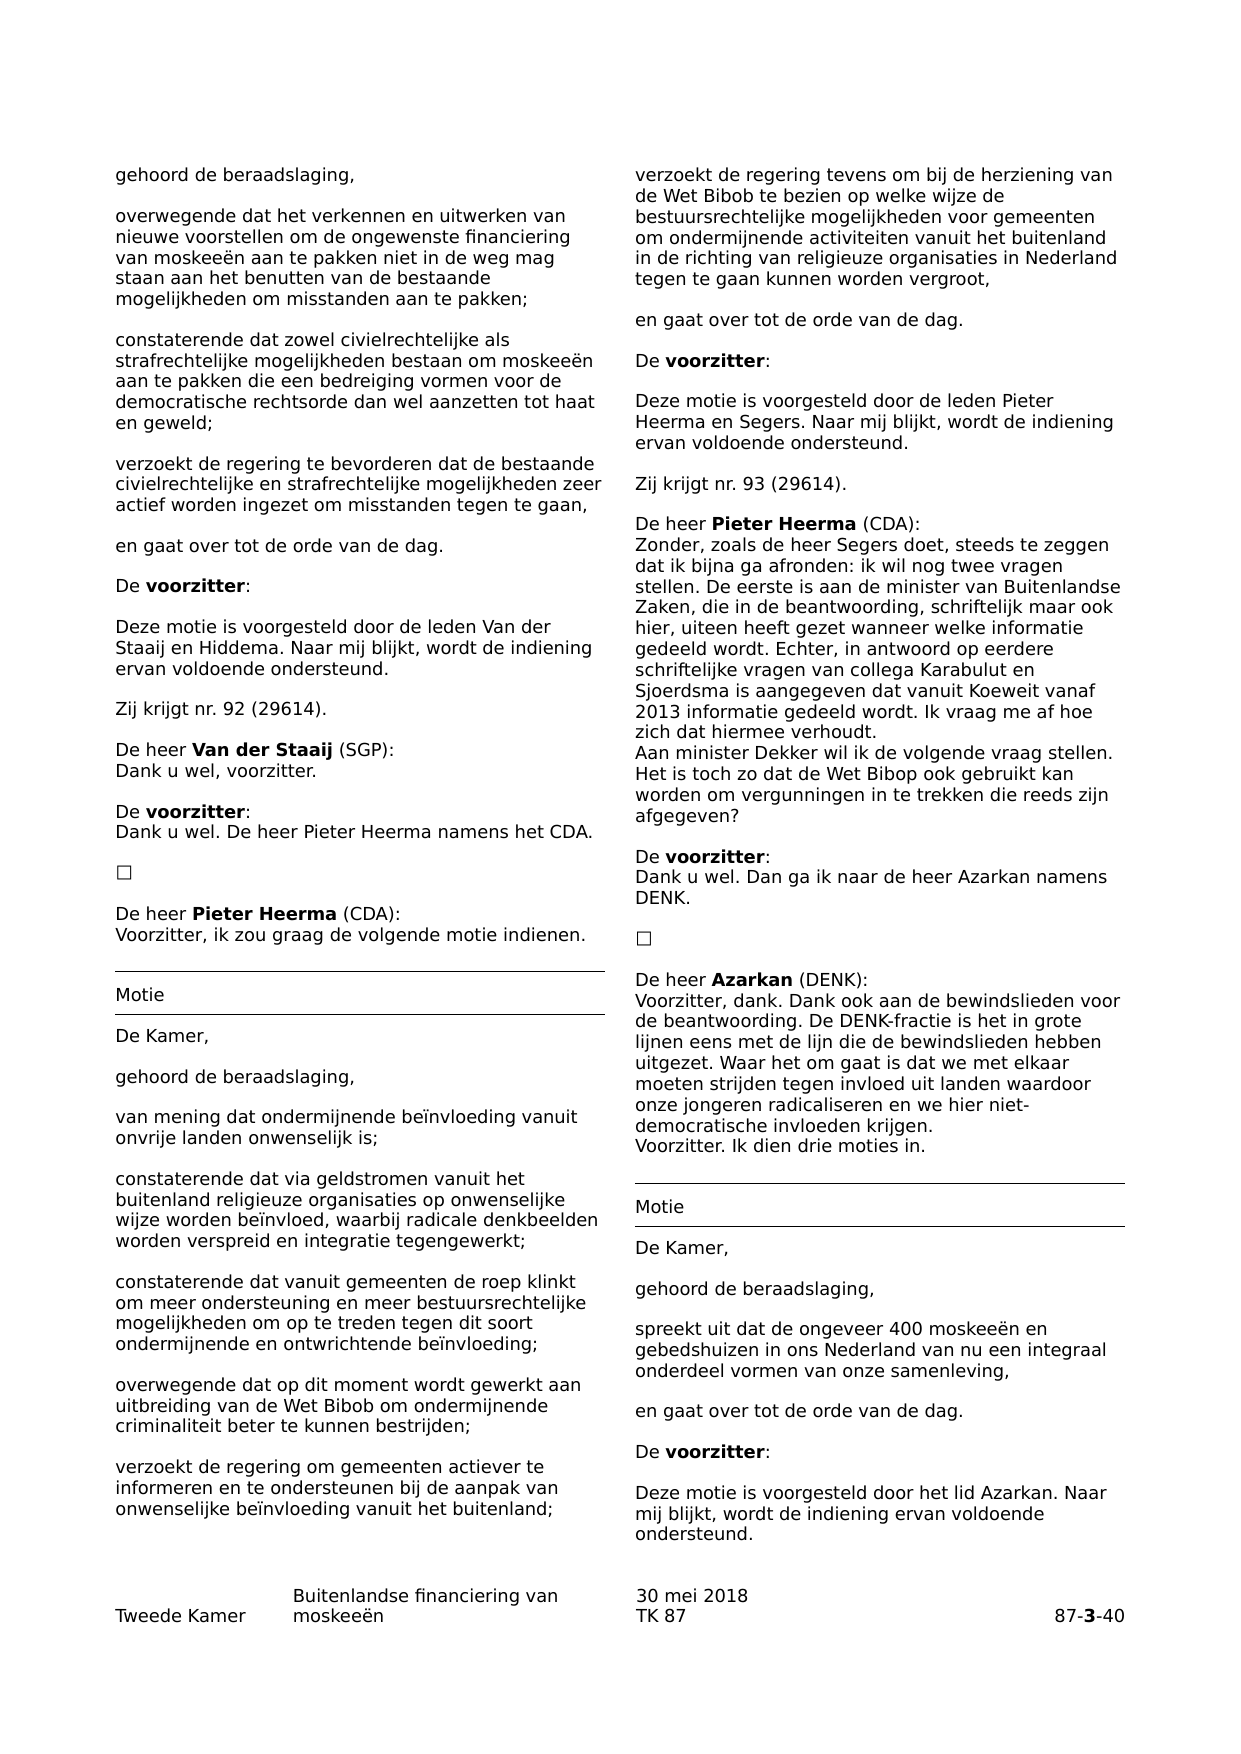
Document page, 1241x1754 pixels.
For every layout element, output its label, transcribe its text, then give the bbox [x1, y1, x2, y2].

text Deze motie is voorgesteld door de leden Van der Staaij en Hiddema. Naar mij blijkt, wordt de indiening ervan voldoende ondersteund. [115, 617, 605, 679]
text verzoekt de regering om gemeenten actiever te informeren en te ondersteunen bij de aanpak van onwenselijke beïnvloeding vanuit het buitenland; [115, 1457, 605, 1519]
text Dank u wel. Dan ga ik naar de heer Azarkan namens DENK. [635, 867, 1125, 909]
text Deze motie is voorgesteld door het lid Azarkan. Naar mij blijkt, wordt de indiening ervan voldoende ondersteund. [635, 1483, 1125, 1545]
text De heer Pieter Heerma (CDA): [635, 514, 1125, 535]
text gehoord de beraadslaging, [115, 1067, 605, 1087]
text De voorzitter: [635, 350, 1125, 371]
text De Kamer, [115, 1026, 605, 1047]
text ⬜ [115, 863, 605, 884]
text constaterende dat zowel civielrechtelijke als strafrechtelijke mogelijkheden bestaan om moskeeën aan te pakken die een bedreiging vormen voor de democratische rechtsorde dan wel aanzetten tot haat en geweld; [115, 330, 605, 433]
text constaterende dat vanuit gemeenten de roep klinkt om meer ondersteuning en meer bestuursrechtelijke mogelijkheden om op te treden tegen dit soort ondermijnende en ontwrichtende beïnvloeding; [115, 1272, 605, 1355]
text Deze motie is voorgesteld door de leden Pieter Heerma en Segers. Naar mij blijkt, wordt de indiening ervan voldoende ondersteund. [635, 391, 1125, 453]
text Dank u wel. De heer Pieter Heerma namens het CDA. [115, 822, 605, 843]
text spreekt uit dat de ongeveer 400 moskeeën en gebedshuizen in ons Nederland van nu een integraal onderdeel vormen van onze samenleving, [635, 1319, 1125, 1381]
text constaterende dat via geldstromen vanuit het buitenland religieuze organisaties op onwenselijke wijze worden beïnvloed, waarbij radicale denkbeelden worden verspreid en integratie tegengewerkt; [115, 1169, 605, 1252]
text De voorzitter: [115, 801, 605, 822]
text Aan minister Dekker wil ik de volgende vraag stellen. Het is toch zo dat de Wet Bibop ook gebruikt kan worden om vergunningen in te trekken die reeds zijn afgegeven? [635, 743, 1125, 826]
text De Kamer, [635, 1238, 1125, 1258]
text De heer Van der Staaij (SGP): [115, 740, 605, 761]
text Motie [115, 985, 605, 1006]
text en gaat over tot de orde van de dag. [115, 536, 605, 556]
text De voorzitter: [115, 576, 605, 597]
text Zonder, zoals de heer Segers doet, steeds te zeggen dat ik bijna ga afronden: ik wil nog twee vragen stellen. De eerste is aan de minister van Buitenlandse Zaken, die in de beantwoording, schriftelijk maar ook hier, uiteen heeft gezet wanneer welke informatie gedeeld wordt. Echter, in antwoord op eerdere schriftelijke vragen van collega Karabulut en Sjoerdsma is aangegeven dat vanuit Koeweit vanaf 2013 informatie gedeeld wordt. Ik vraag me af hoe zich dat hiermee verhoudt. [635, 535, 1125, 743]
text en gaat over tot de orde van de dag. [635, 1401, 1125, 1422]
text overwegende dat op dit moment wordt gewerkt aan uitbreiding van de Wet Bibob om ondermijnende criminaliteit beter te kunnen bestrijden; [115, 1375, 605, 1437]
text Voorzitter, dank. Dank ook aan de bewindslieden voor de beantwoording. De DENK-fractie is het in grote lijnen eens met de lijn die de bewindslieden hebben uitgezet. Waar het om gaat is dat we met elkaar moeten strijden tegen invloed uit landen waardoor onze jongeren radicaliseren en we hier niet-democratische invloeden krijgen. [635, 990, 1125, 1136]
text en gaat over tot de orde van de dag. [635, 310, 1125, 330]
text van mening dat ondermijnende beïnvloeding vanuit onvrije landen onwenselijk is; [115, 1107, 605, 1149]
text De voorzitter: [635, 1442, 1125, 1463]
text gehoord de beraadslaging, [115, 165, 605, 186]
text verzoekt de regering tevens om bij de herziening van de Wet Bibob te bezien op welke wijze de bestuursrechtelijke mogelijkheden voor gemeenten om ondermijnende activiteiten vanuit het buitenland in de richting van religieuze organisaties in Nederland tegen te gaan kunnen worden vergroot, [635, 165, 1125, 290]
text De voorzitter: [635, 846, 1125, 867]
text Motie [635, 1197, 1125, 1218]
text Voorzitter. Ik dien drie moties in. [635, 1136, 1125, 1157]
text De heer Azarkan (DENK): [635, 969, 1125, 990]
text De heer Pieter Heerma (CDA): [115, 904, 605, 924]
text gehoord de beraadslaging, [635, 1278, 1125, 1299]
text Zij krijgt nr. 93 (29614). [635, 473, 1125, 494]
text Zij krijgt nr. 92 (29614). [115, 699, 605, 720]
text Voorzitter, ik zou graag de volgende motie indienen. [115, 924, 605, 945]
text verzoekt de regering te bevorderen dat de bestaande civielrechtelijke en strafrechtelijke mogelijkheden zeer actief worden ingezet om misstanden tegen te gaan, [115, 453, 605, 516]
text Dank u wel, voorzitter. [115, 761, 605, 781]
text ⬜ [635, 929, 1125, 949]
text overwegende dat het verkennen en uitwerken van nieuwe voorstellen om de ongewenste financiering van moskeeën aan te pakken niet in de weg mag staan aan het benutten van de bestaande mogelijkheden om misstanden aan te pakken; [115, 206, 605, 310]
